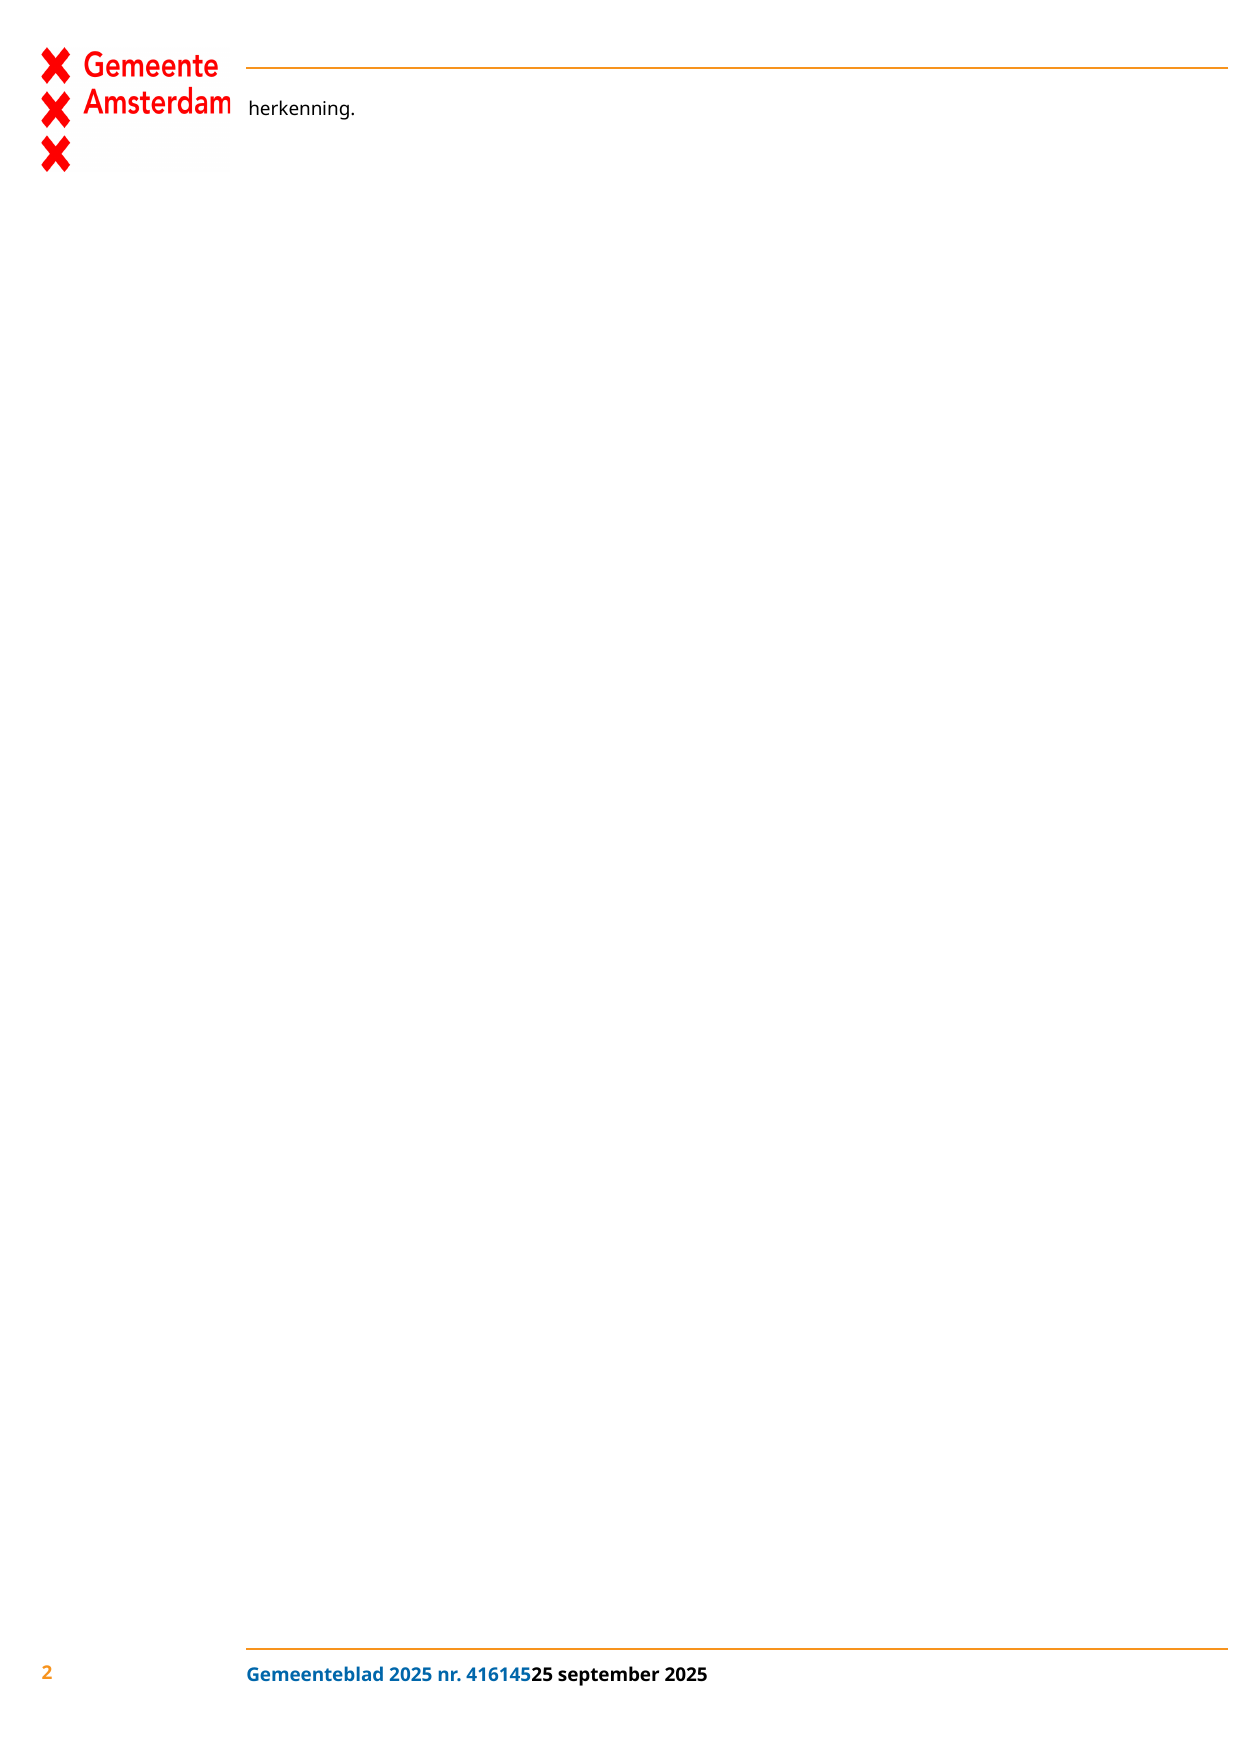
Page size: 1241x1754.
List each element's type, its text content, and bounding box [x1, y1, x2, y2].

picture [41, 47, 231, 172]
text herkenning. [248, 95, 1152, 121]
